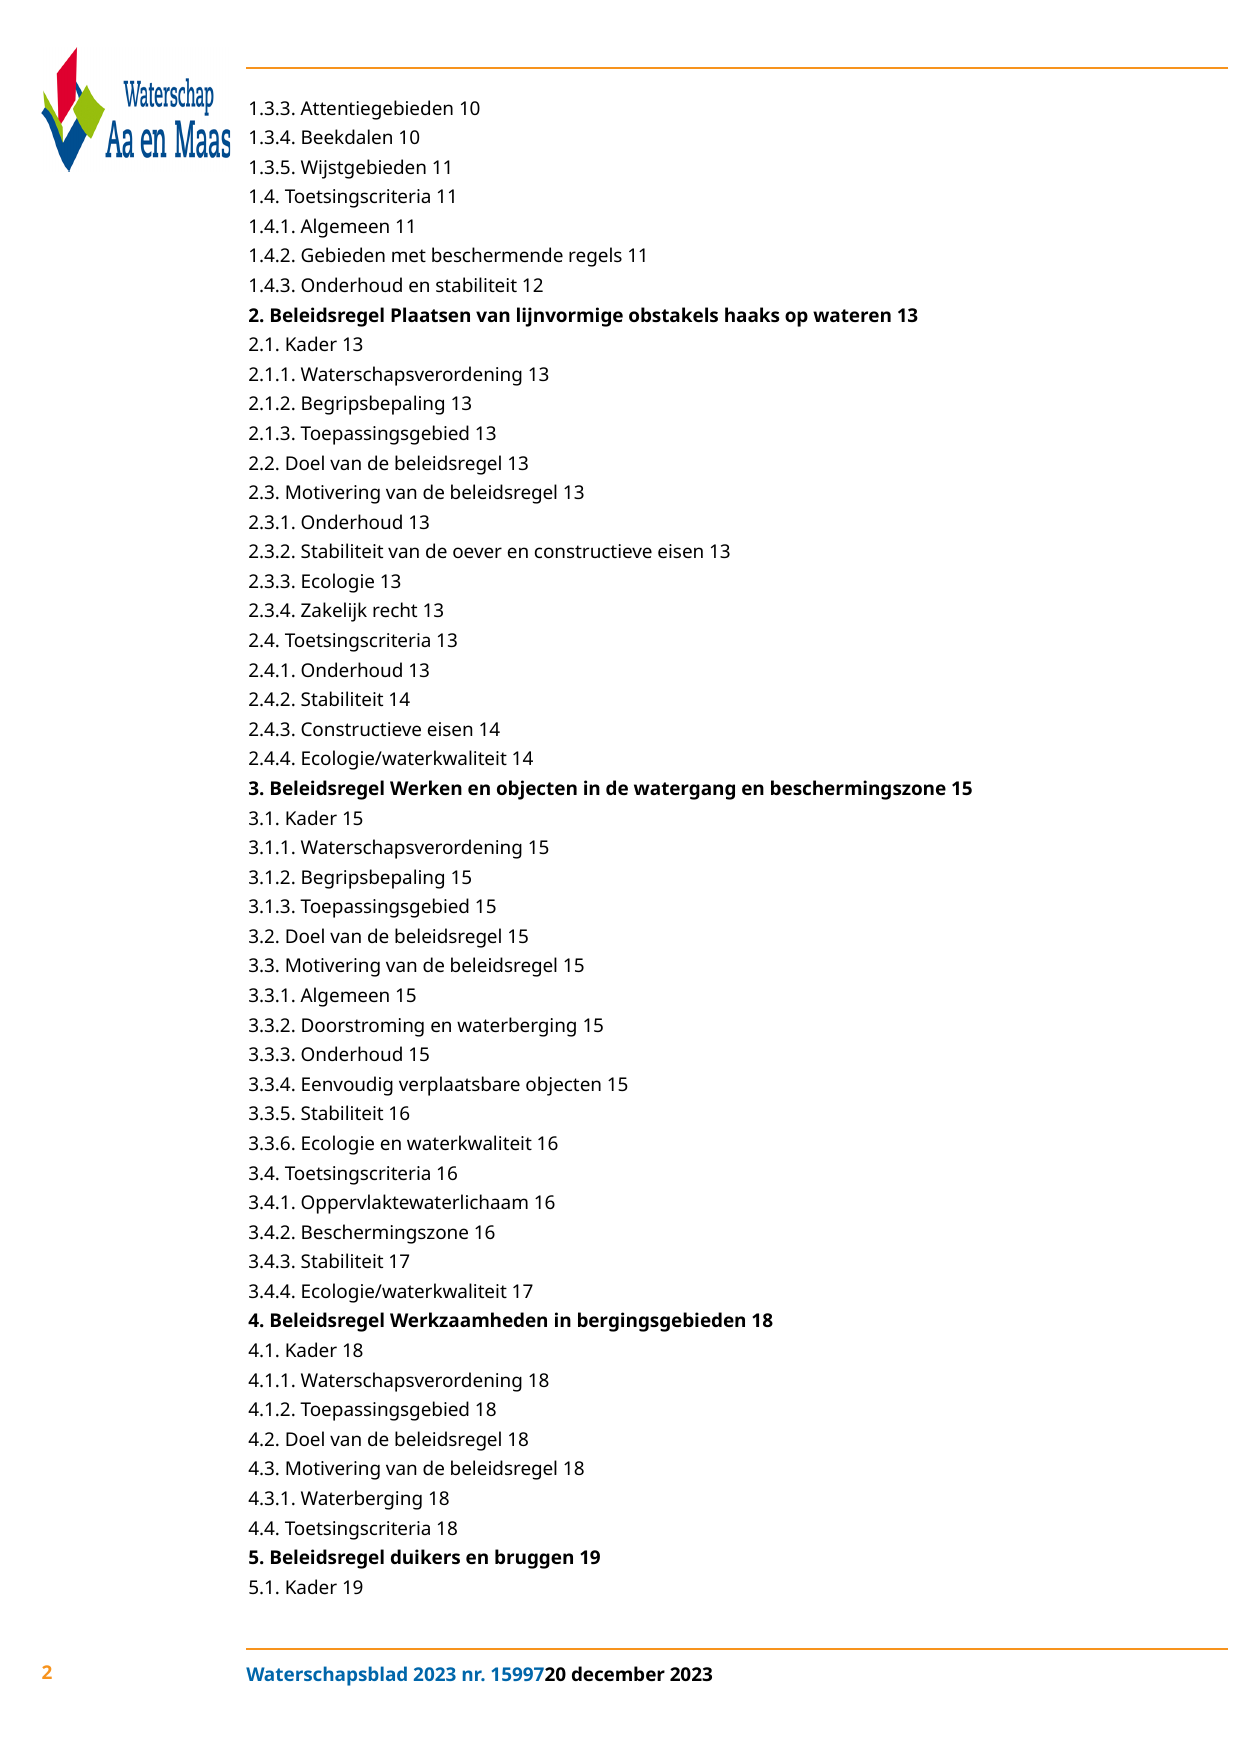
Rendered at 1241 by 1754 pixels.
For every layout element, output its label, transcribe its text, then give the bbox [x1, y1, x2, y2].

text 2.4.1. Onderhoud 13 [248, 657, 1152, 683]
text 4.1. Kader 18 [248, 1337, 1152, 1363]
text 2.4.2. Stabiliteit 14 [248, 686, 1152, 712]
text 2. Beleidsregel Plaatsen van lijnvormige obstakels haaks op wateren 13 [248, 302, 1152, 328]
text 3.3.1. Algemeen 15 [248, 982, 1152, 1008]
text 2.4.3. Constructieve eisen 14 [248, 716, 1152, 742]
text 2.1. Kader 13 [248, 331, 1152, 357]
text 2.3.2. Stabiliteit van de oever en constructieve eisen 13 [248, 538, 1152, 564]
text 2.1.1. Waterschapsverordening 13 [248, 361, 1152, 387]
text 3.4.4. Ecologie/waterkwaliteit 17 [248, 1278, 1152, 1304]
text 2.3.1. Onderhoud 13 [248, 509, 1152, 535]
text 2.3. Motivering van de beleidsregel 13 [248, 479, 1152, 505]
text 4.3.1. Waterberging 18 [248, 1485, 1152, 1511]
text 3.1.3. Toepassingsgebied 15 [248, 893, 1152, 919]
text 3.1. Kader 15 [248, 805, 1152, 831]
text 3.3. Motivering van de beleidsregel 15 [248, 953, 1152, 978]
text 1.4.1. Algemeen 11 [248, 213, 1152, 239]
text 4. Beleidsregel Werkzaamheden in bergingsgebieden 18 [248, 1308, 1152, 1333]
text 3.3.2. Doorstroming en waterberging 15 [248, 1012, 1152, 1038]
text 3.1.1. Waterschapsverordening 15 [248, 834, 1152, 860]
text 1.4.2. Gebieden met beschermende regels 11 [248, 243, 1152, 268]
text 4.3. Motivering van de beleidsregel 18 [248, 1456, 1152, 1481]
text 3.3.3. Onderhoud 15 [248, 1041, 1152, 1067]
text 2.1.2. Begripsbepaling 13 [248, 391, 1152, 416]
text 3.3.4. Eenvoudig verplaatsbare objecten 15 [248, 1071, 1152, 1097]
text 3. Beleidsregel Werken en objecten in de watergang en beschermingszone 15 [248, 775, 1152, 801]
text 2.3.3. Ecologie 13 [248, 568, 1152, 594]
text 4.4. Toetsingscriteria 18 [248, 1515, 1152, 1541]
text 3.1.2. Begripsbepaling 15 [248, 864, 1152, 890]
text 3.3.5. Stabiliteit 16 [248, 1101, 1152, 1126]
text 3.4. Toetsingscriteria 16 [248, 1160, 1152, 1186]
text 1.4. Toetsingscriteria 11 [248, 183, 1152, 209]
text 2.4. Toetsingscriteria 13 [248, 627, 1152, 653]
text 2.3.4. Zakelijk recht 13 [248, 598, 1152, 623]
text 3.3.6. Ecologie en waterkwaliteit 16 [248, 1130, 1152, 1156]
picture [41, 47, 231, 172]
text 4.1.2. Toepassingsgebied 18 [248, 1396, 1152, 1422]
text 5.1. Kader 19 [248, 1574, 1152, 1600]
text 3.4.2. Beschermingszone 16 [248, 1219, 1152, 1245]
text 3.4.3. Stabiliteit 17 [248, 1248, 1152, 1274]
text 4.2. Doel van de beleidsregel 18 [248, 1426, 1152, 1452]
text 3.2. Doel van de beleidsregel 15 [248, 923, 1152, 949]
text 4.1.1. Waterschapsverordening 18 [248, 1367, 1152, 1393]
text 2.1.3. Toepassingsgebied 13 [248, 420, 1152, 446]
text 5. Beleidsregel duikers en bruggen 19 [248, 1544, 1152, 1570]
text 1.4.3. Onderhoud en stabiliteit 12 [248, 272, 1152, 298]
text 1.3.4. Beekdalen 10 [248, 124, 1152, 150]
text 1.3.3. Attentiegebieden 10 [248, 95, 1152, 121]
text 3.4.1. Oppervlaktewaterlichaam 16 [248, 1189, 1152, 1215]
text 2.2. Doel van de beleidsregel 13 [248, 450, 1152, 476]
text 1.3.5. Wijstgebieden 11 [248, 154, 1152, 180]
text 2.4.4. Ecologie/waterkwaliteit 14 [248, 746, 1152, 771]
